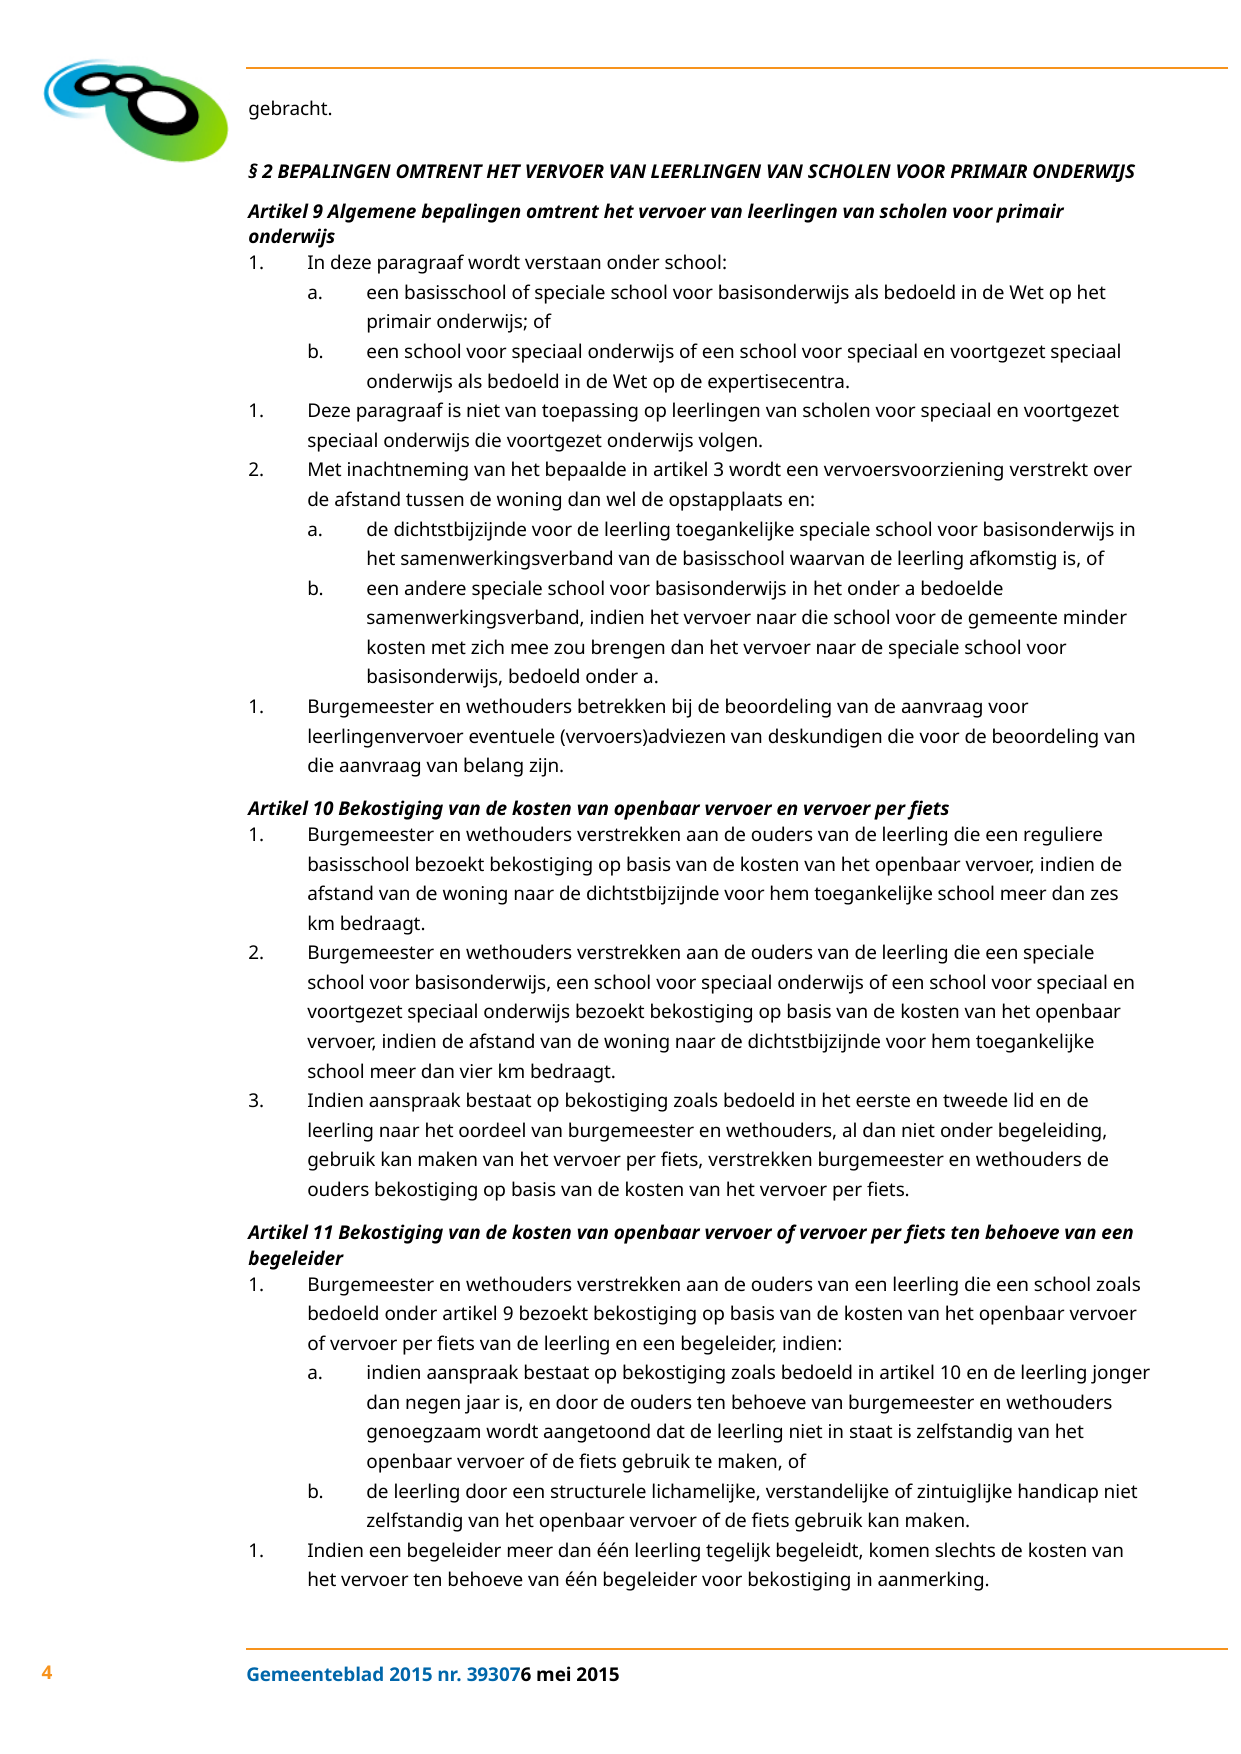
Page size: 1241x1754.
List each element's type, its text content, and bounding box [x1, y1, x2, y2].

list de leerling door een structurele lichamelijke, verstandelijke of zintuiglijke handicap niet zelfstandig van het openbaar vervoer of de fiets gebruik kan maken. [307, 1478, 1152, 1533]
list een basisschool of speciale school voor basisonderwijs als bedoeld in de Wet op het primair onderwijs; of [307, 279, 1152, 334]
list Deze paragraaf is niet van toepassing op leerlingen van scholen voor speciaal en voortgezet speciaal onderwijs die voortgezet onderwijs volgen. [248, 397, 1152, 453]
list Indien een begeleider meer dan één leerling tegelijk begeleidt, komen slechts de kosten van het vervoer ten behoeve van één begeleider voor bekostiging in aanmerking. [248, 1537, 1152, 1592]
list indien aanspraak bestaat op bekostiging zoals bedoeld in artikel 10 en de leerling jonger dan negen jaar is, en door de ouders ten behoeve van burgemeester en wethouders genoegzaam wordt aangetoond dat de leerling niet in staat is zelfstandig van het openbaar vervoer of de fiets gebruik te maken, of [307, 1359, 1152, 1474]
list de dichtstbijzijnde voor de leerling toegankelijke speciale school voor basisonderwijs in het samenwerkingsverband van de basisschool waarvan de leerling afkomstig is, of [307, 516, 1152, 571]
text Artikel 11 Bekostiging van de kosten van openbaar vervoer of vervoer per fiets ten behoeve van een begeleider [248, 1219, 1152, 1271]
list In deze paragraaf wordt verstaan onder school: [248, 249, 1152, 275]
list Burgemeester en wethouders betrekken bij de beoordeling van de aanvraag voor leerlingenvervoer eventuele (vervoers)adviezen van deskundigen die voor de beoordeling van die aanvraag van belang zijn. [248, 693, 1152, 778]
list Burgemeester en wethouders verstrekken aan de ouders van de leerling die een speciale school voor basisonderwijs, een school voor speciaal onderwijs of een school voor speciaal en voortgezet speciaal onderwijs bezoekt bekostiging op basis van de kosten van het openbaar vervoer, indien de afstand van de woning naar de dichtstbijzijnde voor hem toegankelijke school meer dan vier km bedraagt. [248, 939, 1152, 1084]
text Artikel 10 Bekostiging van de kosten van openbaar vervoer en vervoer per fiets [248, 796, 1152, 821]
text § 2 BEPALINGEN OMTRENT HET VERVOER VAN LEERLINGEN VAN SCHOLEN VOOR PRIMAIR ONDERWIJS [248, 159, 1152, 184]
list een school voor speciaal onderwijs of een school voor speciaal en voortgezet speciaal onderwijs als bedoeld in de Wet op de expertisecentra. [307, 338, 1152, 393]
list Burgemeester en wethouders verstrekken aan de ouders van een leerling die een school zoals bedoeld onder artikel 9 bezoekt bekostiging op basis van de kosten van het openbaar vervoer of vervoer per fiets van de leerling en een begeleider, indien: [248, 1271, 1152, 1356]
picture [41, 47, 231, 172]
list Met inachtneming van het bepaalde in artikel 3 wordt een vervoersvoorziening verstrekt over de afstand tussen de woning dan wel de opstapplaats en: [248, 457, 1152, 512]
text Artikel 9 Algemene bepalingen omtrent het vervoer van leerlingen van scholen voor primair onderwijs [248, 198, 1152, 249]
list Burgemeester en wethouders verstrekken aan de ouders van de leerling die een reguliere basisschool bezoekt bekostiging op basis van de kosten van het openbaar vervoer, indien de afstand van de woning naar de dichtstbijzijnde voor hem toegankelijke school meer dan zes km bedraagt. [248, 821, 1152, 936]
list Indien aanspraak bestaat op bekostiging zoals bedoeld in het eerste en tweede lid en de leerling naar het oordeel van burgemeester en wethouders, al dan niet onder begeleiding, gebruik kan maken van het vervoer per fiets, verstrekken burgemeester en wethouders de ouders bekostiging op basis van de kosten van het vervoer per fiets. [248, 1087, 1152, 1202]
text gebracht. [248, 95, 1152, 121]
list een andere speciale school voor basisonderwijs in het onder a bedoelde samenwerkingsverband, indien het vervoer naar die school voor de gemeente minder kosten met zich mee zou brengen dan het vervoer naar de speciale school voor basisonderwijs, bedoeld onder a. [307, 575, 1152, 689]
